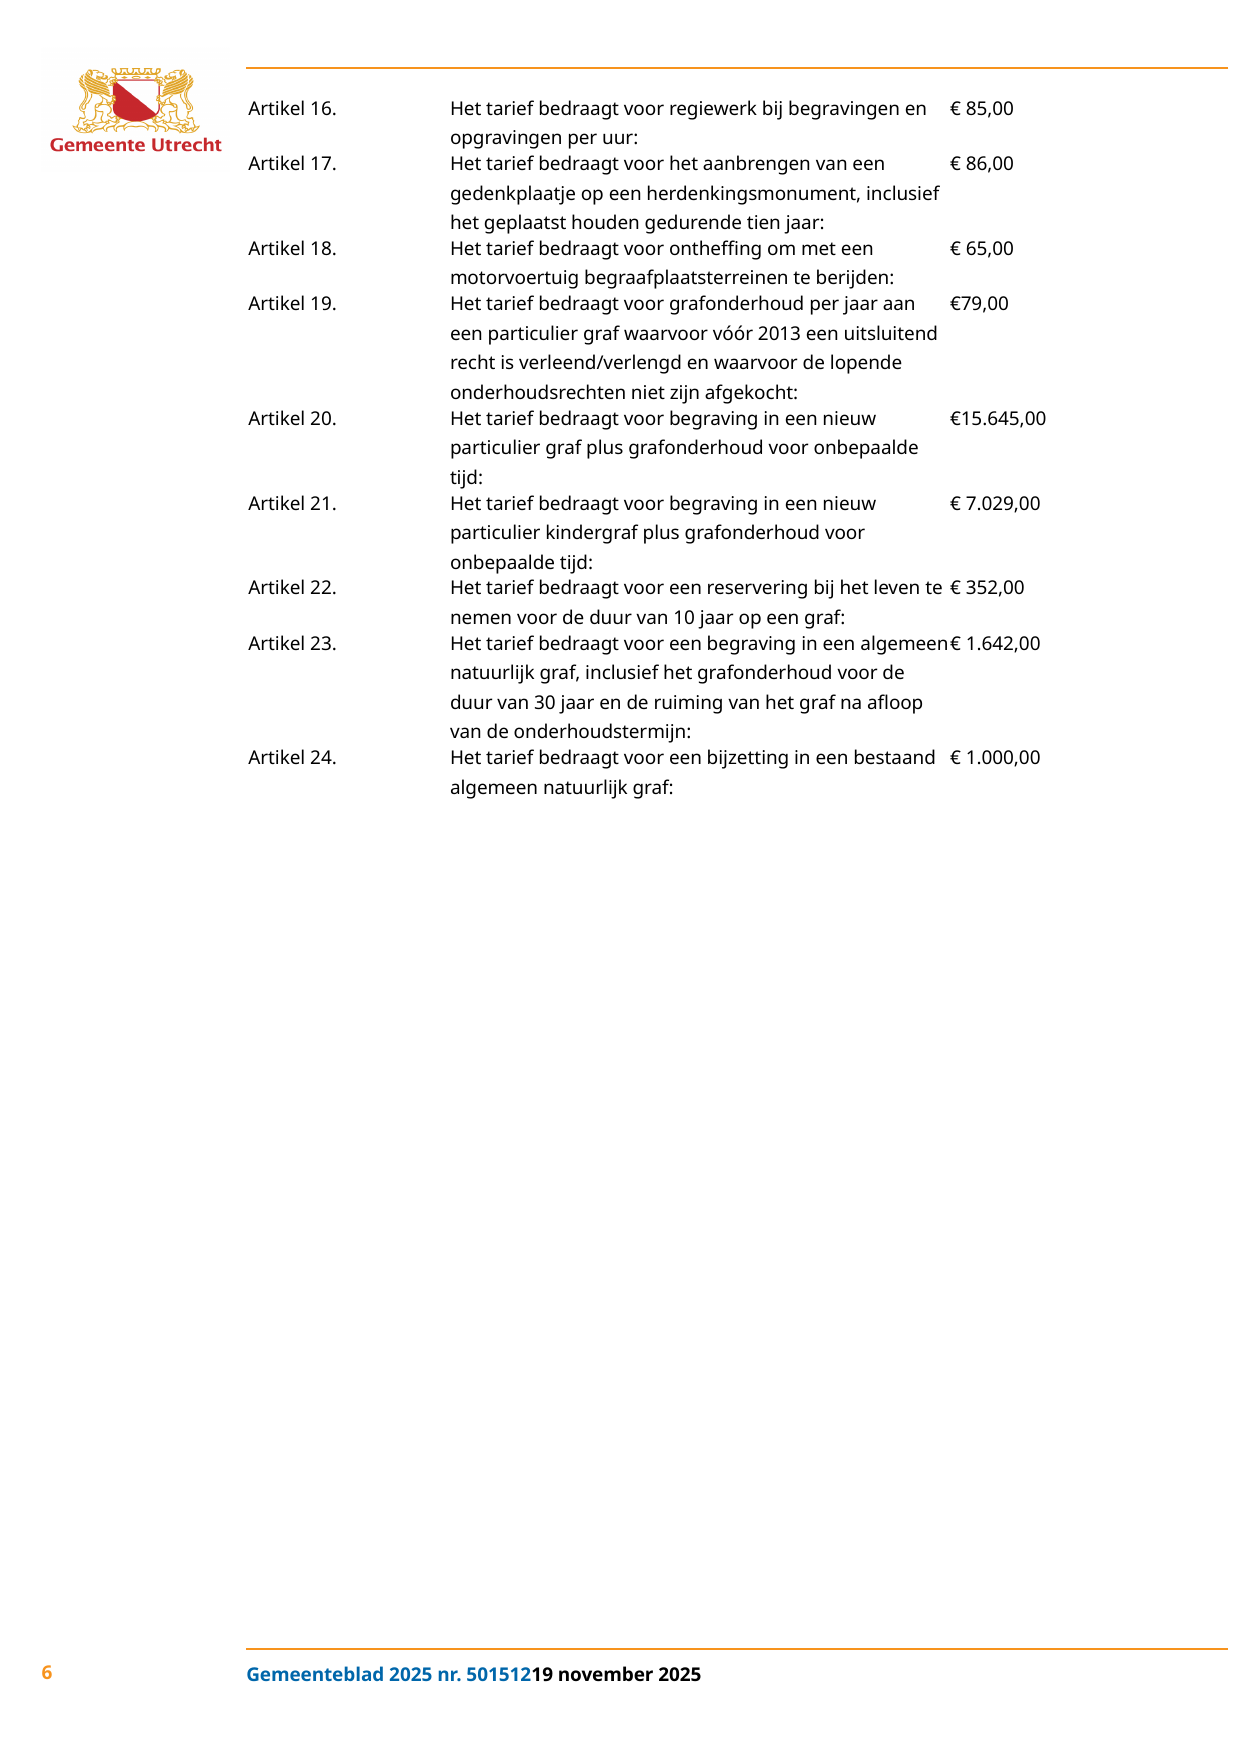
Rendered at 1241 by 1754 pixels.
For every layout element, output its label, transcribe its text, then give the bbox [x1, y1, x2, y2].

table_cell Het tarief bedraagt voor een bijzetting in een bestaand algemeen natuurlijk graf: [450, 744, 950, 800]
table_cell Het tarief bedraagt voor ontheffing om met een motorvoertuig begraafplaatsterreinen te berijden: [450, 235, 950, 290]
table_cell Artikel 20. [248, 405, 450, 490]
picture [41, 47, 231, 172]
table_cell Het tarief bedraagt voor een begraving in een algemeen natuurlijk graf, inclusief het grafonderhoud voor de duur van 30 jaar en de ruiming van het graf na afloop van de onderhoudstermijn: [450, 630, 950, 744]
table_cell Artikel 19. [248, 290, 450, 405]
table_cell Het tarief bedraagt voor begraving in een nieuw particulier graf plus grafonderhoud voor onbepaalde tijd: [450, 405, 950, 490]
table_cell Artikel 22. [248, 575, 450, 630]
table_cell € 7.029,00 [950, 490, 1152, 574]
table_cell € 352,00 [950, 575, 1152, 630]
table_cell € 65,00 [950, 235, 1152, 290]
table_cell Artikel 21. [248, 490, 450, 574]
table_cell Het tarief bedraagt voor regiewerk bij begravingen en opgravingen per uur: [450, 95, 950, 150]
table_cell Artikel 16. [248, 95, 450, 150]
table_cell €15.645,00 [950, 405, 1152, 490]
table_cell € 1.000,00 [950, 744, 1152, 800]
table_cell Het tarief bedraagt voor grafonderhoud per jaar aan een particulier graf waarvoor vóór 2013 een uitsluitend recht is verleend/verlengd en waarvoor de lopende onderhoudsrechten niet zijn afgekocht: [450, 290, 950, 405]
table_cell Artikel 23. [248, 630, 450, 744]
table_cell Het tarief bedraagt voor begraving in een nieuw particulier kindergraf plus grafonderhoud voor onbepaalde tijd: [450, 490, 950, 574]
table_cell Het tarief bedraagt voor het aanbrengen van een gedenkplaatje op een herdenkingsmonument, inclusief het geplaatst houden gedurende tien jaar: [450, 150, 950, 235]
table_cell Artikel 24. [248, 744, 450, 800]
table_cell € 85,00 [950, 95, 1152, 150]
table_cell €79,00 [950, 290, 1152, 405]
table_cell Artikel 17. [248, 150, 450, 235]
table_cell Artikel 18. [248, 235, 450, 290]
table_cell Het tarief bedraagt voor een reservering bij het leven te nemen voor de duur van 10 jaar op een graf: [450, 575, 950, 630]
table_cell € 1.642,00 [950, 630, 1152, 744]
table_cell € 86,00 [950, 150, 1152, 235]
